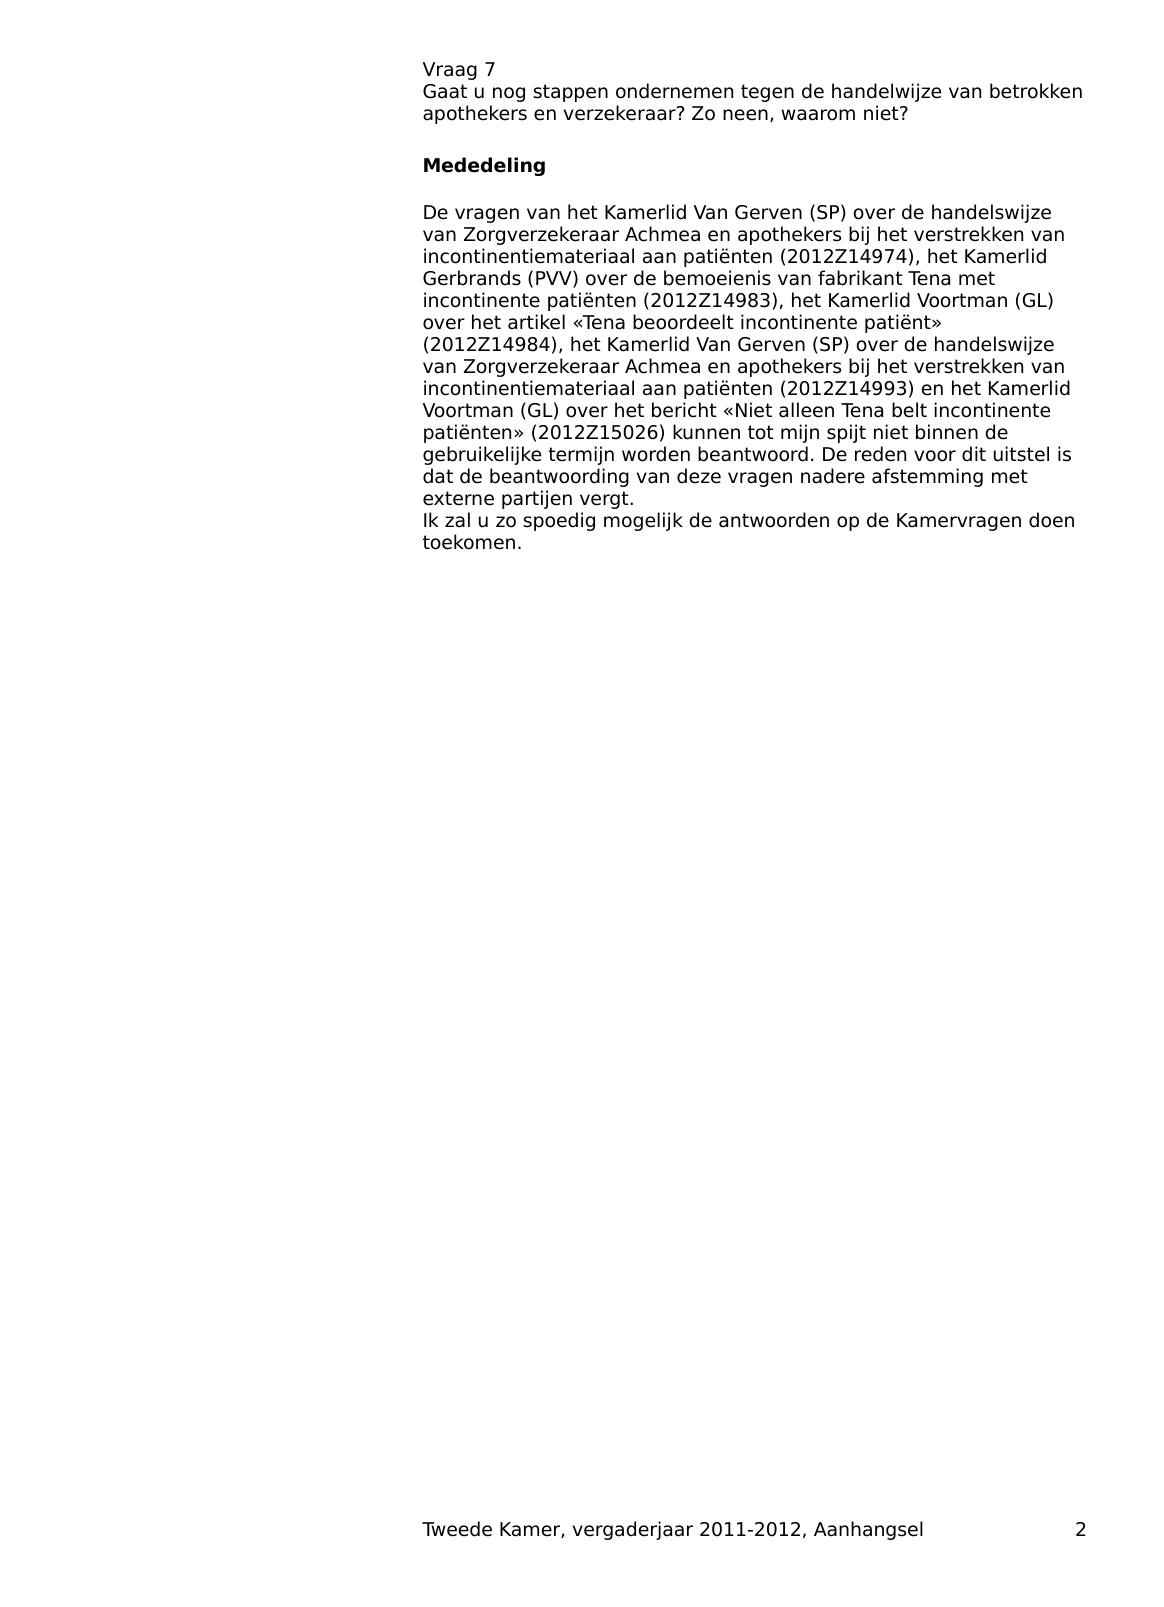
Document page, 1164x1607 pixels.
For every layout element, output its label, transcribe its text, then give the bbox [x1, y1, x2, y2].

text Vraag 7 [422, 59, 1087, 81]
text Ik zal u zo spoedig mogelijk de antwoorden op de Kamervragen doen toekomen. [422, 510, 1087, 554]
text De vragen van het Kamerlid Van Gerven (SP) over de handelswijze van Zorgverzekeraar Achmea en apothekers bij het verstrekken van incontinentiemateriaal aan patiënten (2012Z14974), het Kamerlid Gerbrands (PVV) over de bemoeienis van fabrikant Tena met incontinente patiënten (2012Z14983), het Kamerlid Voortman (GL) over het artikel «Tena beoordeelt incontinente patiënt» (2012Z14984), het Kamerlid Van Gerven (SP) over de handelswijze van Zorgverzekeraar Achmea en apothekers bij het verstrekken van incontinentiemateriaal aan patiënten (2012Z14993) en het Kamerlid Voortman (GL) over het bericht «Niet alleen Tena belt incontinente patiënten» (2012Z15026) kunnen tot mijn spijt niet binnen de gebruikelijke termijn worden beantwoord. De reden voor dit uitstel is dat de beantwoording van deze vragen nadere afstemming met externe partijen vergt. [422, 202, 1087, 510]
subtitle Mededeling [422, 155, 1087, 177]
text Gaat u nog stappen ondernemen tegen de handelwijze van betrokken apothekers en verzekeraar? Zo neen, waarom niet? [422, 81, 1087, 125]
